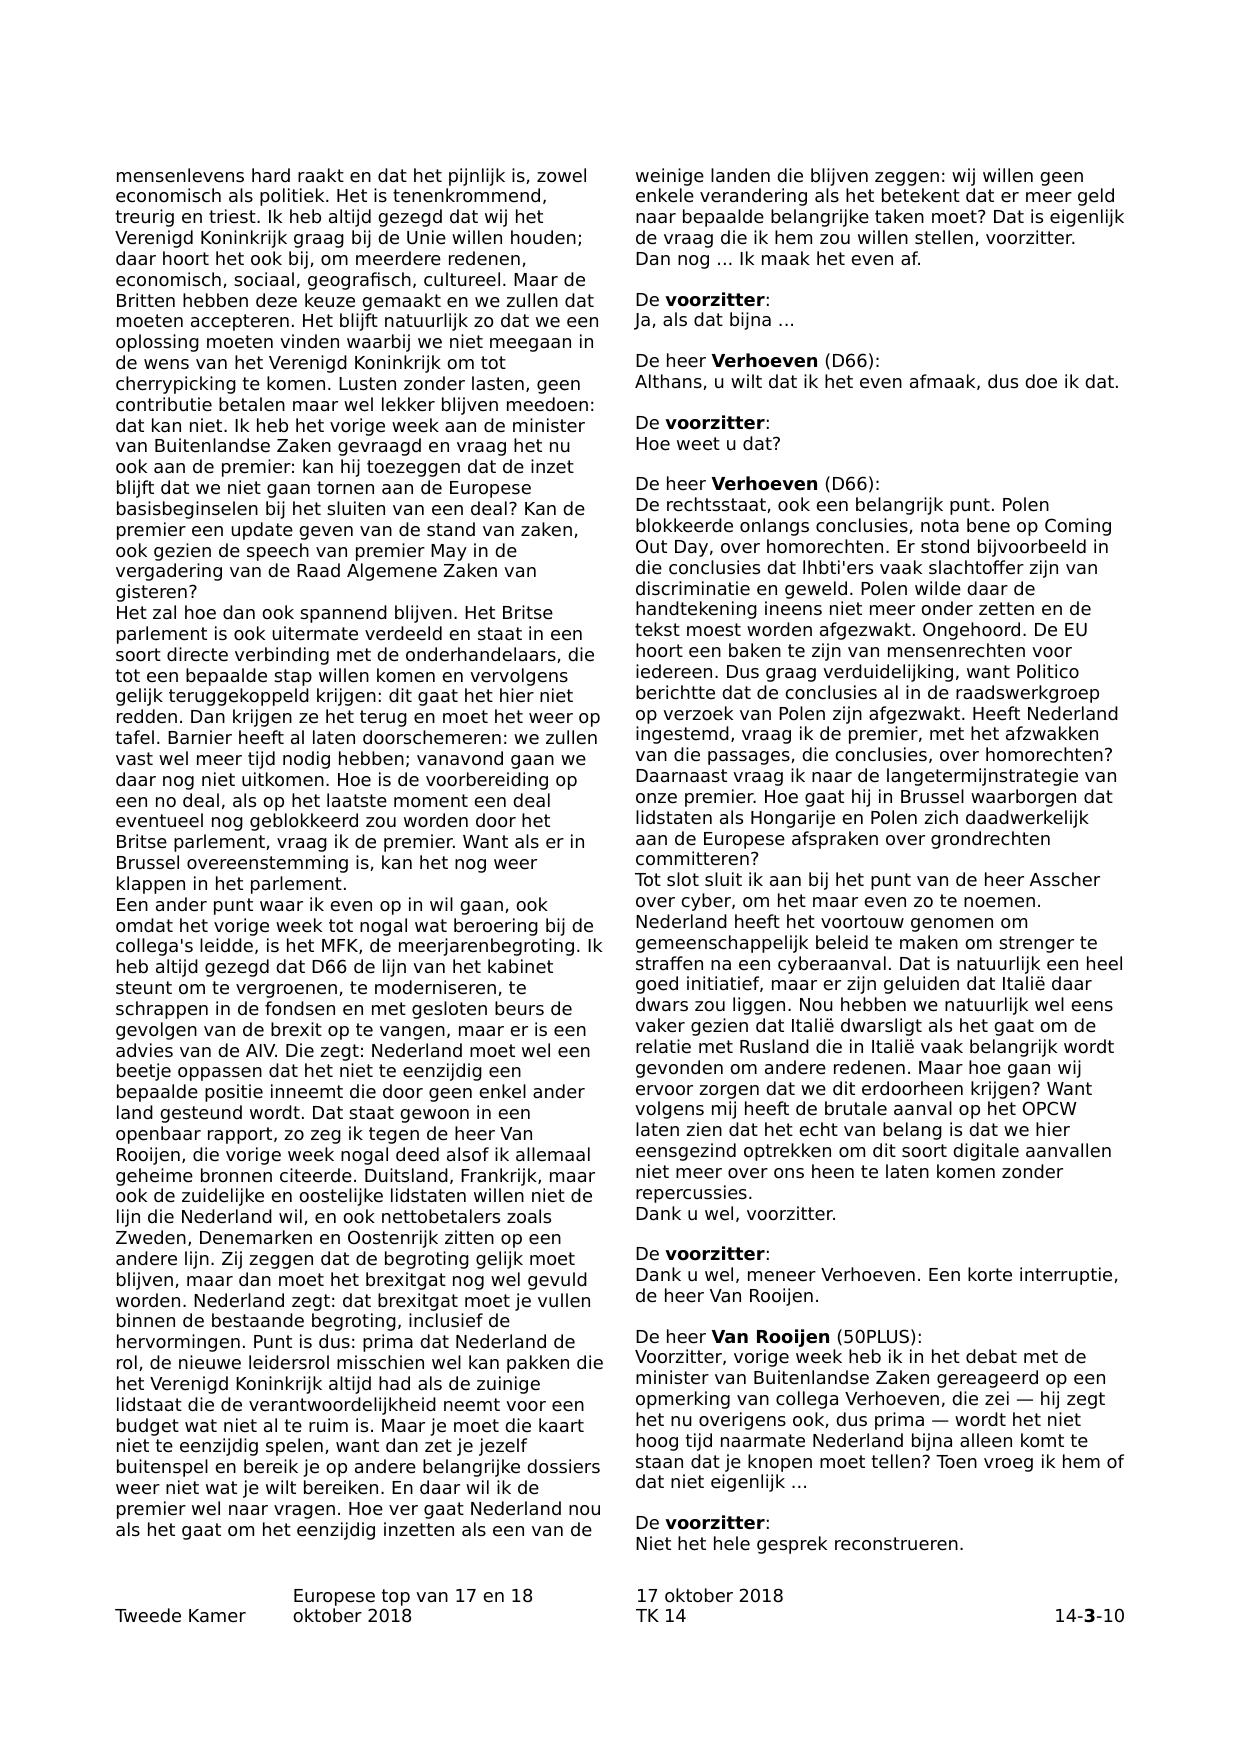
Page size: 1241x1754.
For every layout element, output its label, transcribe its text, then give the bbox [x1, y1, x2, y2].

text Niet het hele gesprek reconstrueren. [635, 1534, 1125, 1554]
text Dan nog ... Ik maak het even af. [635, 249, 1125, 269]
text De voorzitter: [635, 413, 1125, 433]
text Althans, u wilt dat ik het even afmaak, dus doe ik dat. [635, 372, 1125, 393]
text De heer Verhoeven (D66): [635, 351, 1125, 372]
text De heer Verhoeven (D66): [635, 474, 1125, 495]
text Dank u wel, voorzitter. [635, 1203, 1125, 1224]
text De voorzitter: [635, 289, 1125, 310]
text Het zal hoe dan ook spannend blijven. Het Britse parlement is ook uitermate verdeeld en staat in een soort directe verbinding met de onderhandelaars, die tot een bepaalde stap willen komen en vervolgens gelijk teruggekoppeld krijgen: dit gaat het hier niet redden. Dan krijgen ze het terug en moet het weer op tafel. Barnier heeft al laten doorschemeren: we zullen vast wel meer tijd nodig hebben; vanavond gaan we daar nog niet uitkomen. Hoe is de voorbereiding op een no deal, als op het laatste moment een deal eventueel nog geblokkeerd zou worden door het Britse parlement, vraag ik de premier. Want als er in Brussel overeenstemming is, kan het nog weer klappen in het parlement. [115, 603, 605, 894]
text weinige landen die blijven zeggen: wij willen geen enkele verandering als het betekent dat er meer geld naar bepaalde belangrijke taken moet? Dat is eigenlijk de vraag die ik hem zou willen stellen, voorzitter. [635, 165, 1125, 249]
text Een ander punt waar ik even op in wil gaan, ook omdat het vorige week tot nogal wat beroering bij de collega's leidde, is het MFK, de meerjarenbegroting. Ik heb altijd gezegd dat D66 de lijn van het kabinet steunt om te vergroenen, te moderniseren, te schrappen in de fondsen en met gesloten beurs de gevolgen van de brexit op te vangen, maar er is een advies van de AIV. Die zegt: Nederland moet wel een beetje oppassen dat het niet te eenzijdig een bepaalde positie inneemt die door geen enkel ander land gesteund wordt. Dat staat gewoon in een openbaar rapport, zo zeg ik tegen de heer Van Rooijen, die vorige week nogal deed alsof ik allemaal geheime bronnen citeerde. Duitsland, Frankrijk, maar ook de zuidelijke en oostelijke lidstaten willen niet de lijn die Nederland wil, en ook nettobetalers zoals Zweden, Denemarken en Oostenrijk zitten op een andere lijn. Zij zeggen dat de begroting gelijk moet blijven, maar dan moet het brexitgat nog wel gevuld worden. Nederland zegt: dat brexitgat moet je vullen binnen de bestaande begroting, inclusief de hervormingen. Punt is dus: prima dat Nederland de rol, de nieuwe leidersrol misschien wel kan pakken die het Verenigd Koninkrijk altijd had als de zuinige lidstaat die de verantwoordelijkheid neemt voor een budget wat niet al te ruim is. Maar je moet die kaart niet te eenzijdig spelen, want dan zet je jezelf buitenspel en bereik je op andere belangrijke dossiers weer niet wat je wilt bereiken. En daar wil ik de premier wel naar vragen. Hoe ver gaat Nederland nou als het gaat om het eenzijdig inzetten als een van de [115, 894, 605, 1540]
text De rechtsstaat, ook een belangrijk punt. Polen blokkeerde onlangs conclusies, nota bene op Coming Out Day, over homorechten. Er stond bijvoorbeeld in die conclusies dat lhbti'ers vaak slachtoffer zijn van discriminatie en geweld. Polen wilde daar de handtekening ineens niet meer onder zetten en de tekst moest worden afgezwakt. Ongehoord. De EU hoort een baken te zijn van mensenrechten voor iedereen. Dus graag verduidelijking, want Politico berichtte dat de conclusies al in de raadswerkgroep op verzoek van Polen zijn afgezwakt. Heeft Nederland ingestemd, vraag ik de premier, met het afzwakken van die passages, die conclusies, over homorechten? [635, 495, 1125, 766]
text Voorzitter, vorige week heb ik in het debat met de minister van Buitenlandse Zaken gereageerd op een opmerking van collega Verhoeven, die zei — hij zegt het nu overigens ook, dus prima — wordt het niet hoog tijd naarmate Nederland bijna alleen komt te staan dat je knopen moet tellen? Toen vroeg ik hem of dat niet eigenlijk ... [635, 1347, 1125, 1493]
text Dank u wel, meneer Verhoeven. Een korte interruptie, de heer Van Rooijen. [635, 1265, 1125, 1306]
text mensenlevens hard raakt en dat het pijnlijk is, zowel economisch als politiek. Het is tenenkrommend, treurig en triest. Ik heb altijd gezegd dat wij het Verenigd Koninkrijk graag bij de Unie willen houden; daar hoort het ook bij, om meerdere redenen, economisch, sociaal, geografisch, cultureel. Maar de Britten hebben deze keuze gemaakt en we zullen dat moeten accepteren. Het blijft natuurlijk zo dat we een oplossing moeten vinden waarbij we niet meegaan in de wens van het Verenigd Koninkrijk om tot cherrypicking te komen. Lusten zonder lasten, geen contributie betalen maar wel lekker blijven meedoen: dat kan niet. Ik heb het vorige week aan de minister van Buitenlandse Zaken gevraagd en vraag het nu ook aan de premier: kan hij toezeggen dat de inzet blijft dat we niet gaan tornen aan de Europese basisbeginselen bij het sluiten van een deal? Kan de premier een update geven van de stand van zaken, ook gezien de speech van premier May in de vergadering van de Raad Algemene Zaken van gisteren? [115, 165, 605, 603]
text Hoe weet u dat? [635, 433, 1125, 454]
text De heer Van Rooijen (50PLUS): [635, 1326, 1125, 1347]
text De voorzitter: [635, 1244, 1125, 1265]
text Tot slot sluit ik aan bij het punt van de heer Asscher over cyber, om het maar even zo te noemen. Nederland heeft het voortouw genomen om gemeenschappelijk beleid te maken om strenger te straffen na een cyberaanval. Dat is natuurlijk een heel goed initiatief, maar er zijn geluiden dat Italië daar dwars zou liggen. Nou hebben we natuurlijk wel eens vaker gezien dat Italië dwarsligt als het gaat om de relatie met Rusland die in Italië vaak belangrijk wordt gevonden om andere redenen. Maar hoe gaan wij ervoor zorgen dat we dit erdoorheen krijgen? Want volgens mij heeft de brutale aanval op het OPCW laten zien dat het echt van belang is dat we hier eensgezind optrekken om dit soort digitale aanvallen niet meer over ons heen te laten komen zonder repercussies. [635, 870, 1125, 1203]
text Ja, als dat bijna ... [635, 310, 1125, 331]
text De voorzitter: [635, 1513, 1125, 1534]
text Daarnaast vraag ik naar de langetermijnstrategie van onze premier. Hoe gaat hij in Brussel waarborgen dat lidstaten als Hongarije en Polen zich daadwerkelijk aan de Europese afspraken over grondrechten committeren? [635, 766, 1125, 870]
